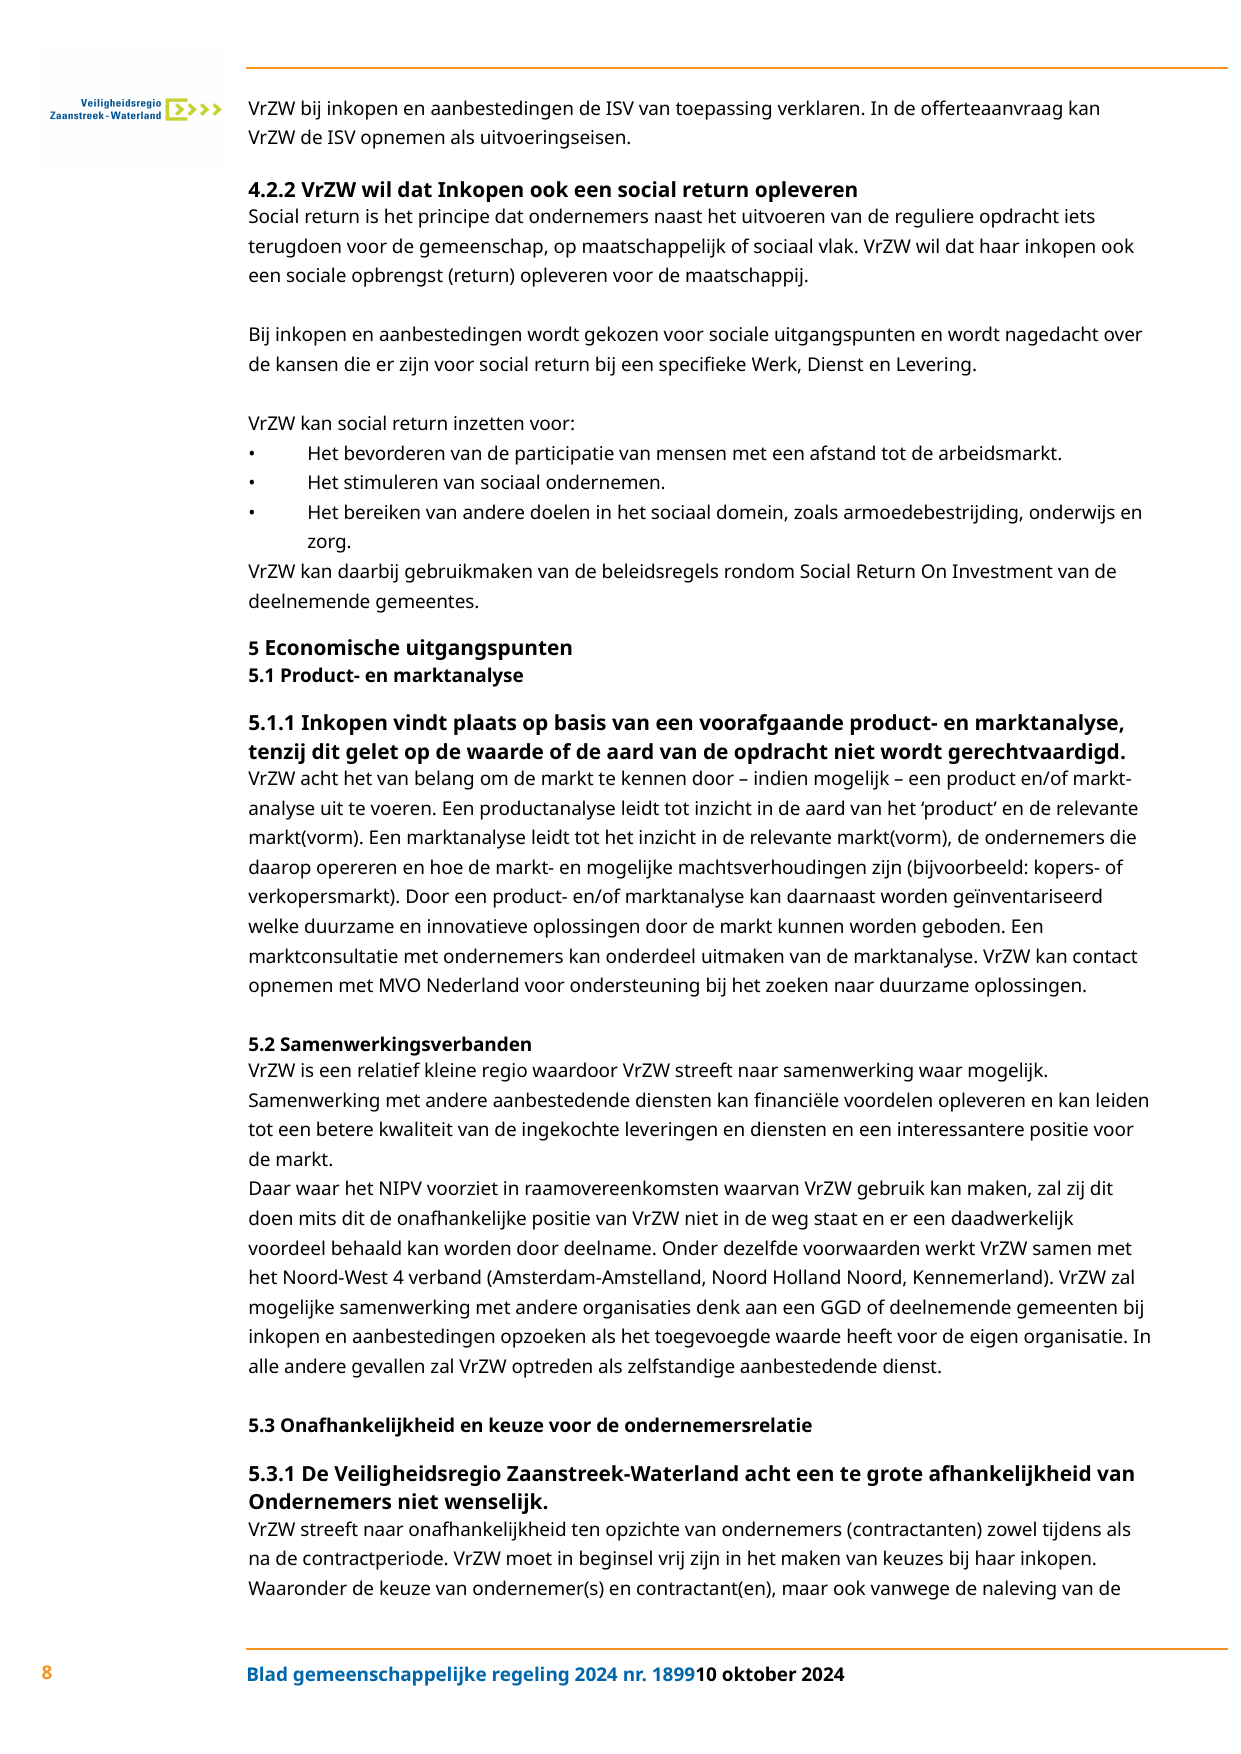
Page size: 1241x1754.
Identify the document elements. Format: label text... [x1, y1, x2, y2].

list Het bevorderen van de participatie van mensen met een afstand tot de arbeidsmarkt. [248, 440, 1152, 466]
text Bij inkopen en aanbestedingen wordt gekozen voor sociale uitgangspunten en wordt nagedacht over de kansen die er zijn voor social return bij een specifieke Werk, Dienst en Levering. [248, 322, 1152, 377]
text 5.1 Product- en marktanalyse [248, 662, 1152, 688]
text VrZW streeft naar onafhankelijkheid ten opzichte van ondernemers (contractanten) zowel tijdens als na de contractperiode. VrZW moet in beginsel vrij zijn in het maken van keuzes bij haar inkopen. Waaronder de keuze van ondernemer(s) en contractant(en), maar ook vanwege de naleving van de [248, 1516, 1152, 1601]
list Het bereiken van andere doelen in het sociaal domein, zoals armoedebestrijding, onderwijs en zorg. [248, 499, 1152, 554]
picture [41, 47, 231, 172]
text VrZW bij inkopen en aanbestedingen de ISV van toepassing verklaren. In de offerteaanvraag kan VrZW de ISV opnemen als uitvoeringseisen. [248, 95, 1152, 150]
list Het stimuleren van sociaal ondernemen. [248, 469, 1152, 495]
text 5 Economische uitgangspunten [248, 633, 1152, 662]
text VrZW kan daarbij gebruikmaken van de beleidsregels rondom Social Return On Investment van de deelnemende gemeentes. [248, 558, 1152, 613]
text 4.2.2 VrZW wil dat Inkopen ook een social return opleveren [248, 175, 1152, 203]
text VrZW acht het van belang om de markt te kennen door – indien mogelijk – een product en/of markt- analyse uit te voeren. Een productanalyse leidt tot inzicht in de aard van het ‘product’ en de relevante markt(vorm). Een marktanalyse leidt tot het inzicht in de relevante markt(vorm), de ondernemers die daarop opereren en hoe de markt- en mogelijke machtsverhoudingen zijn (bijvoorbeeld: kopers- of verkopersmarkt). Door een product- en/of marktanalyse kan daarnaast worden geïnventariseerd welke duurzame en innovatieve oplossingen door de markt kunnen worden geboden. Een marktconsultatie met ondernemers kan onderdeel uitmaken van de marktanalyse. VrZW kan contact opnemen met MVO Nederland voor ondersteuning bij het zoeken naar duurzame oplossingen. [248, 765, 1152, 998]
text 5.3.1 De Veiligheidsregio Zaanstreek-Waterland acht een te grote afhankelijkheid van Ondernemers niet wenselijk. [248, 1459, 1152, 1516]
text 5.2 Samenwerkingsverbanden [248, 1032, 1152, 1057]
text VrZW is een relatief kleine regio waardoor VrZW streeft naar samenwerking waar mogelijk. Samenwerking met andere aanbestedende diensten kan financiële voordelen opleveren en kan leiden tot een betere kwaliteit van de ingekochte leveringen en diensten en een interessantere positie voor de markt. [248, 1057, 1152, 1172]
text 5.3 Onafhankelijkheid en keuze voor de ondernemersrelatie [248, 1412, 1152, 1438]
text Daar waar het NIPV voorziet in raamovereenkomsten waarvan VrZW gebruik kan maken, zal zij dit doen mits dit de onafhankelijke positie van VrZW niet in de weg staat en er een daadwerkelijk voordeel behaald kan worden door deelname. Onder dezelfde voorwaarden werkt VrZW samen met het Noord-West 4 verband (Amsterdam-Amstelland, Noord Holland Noord, Kennemerland). VrZW zal mogelijke samenwerking met andere organisaties denk aan een GGD of deelnemende gemeenten bij inkopen en aanbestedingen opzoeken als het toegevoegde waarde heeft voor de eigen organisatie. In alle andere gevallen zal VrZW optreden als zelfstandige aanbestedende dienst. [248, 1176, 1152, 1379]
text VrZW kan social return inzetten voor: [248, 410, 1152, 436]
text Social return is het principe dat ondernemers naast het uitvoeren van de reguliere opdracht iets terugdoen voor de gemeenschap, op maatschappelijk of sociaal vlak. VrZW wil dat haar inkopen ook een sociale opbrengst (return) opleveren voor de maatschappij. [248, 203, 1152, 288]
text 5.1.1 Inkopen vindt plaats op basis van een voorafgaande product- en marktanalyse, tenzij dit gelet op de waarde of de aard van de opdracht niet wordt gerechtvaardigd. [248, 708, 1152, 765]
